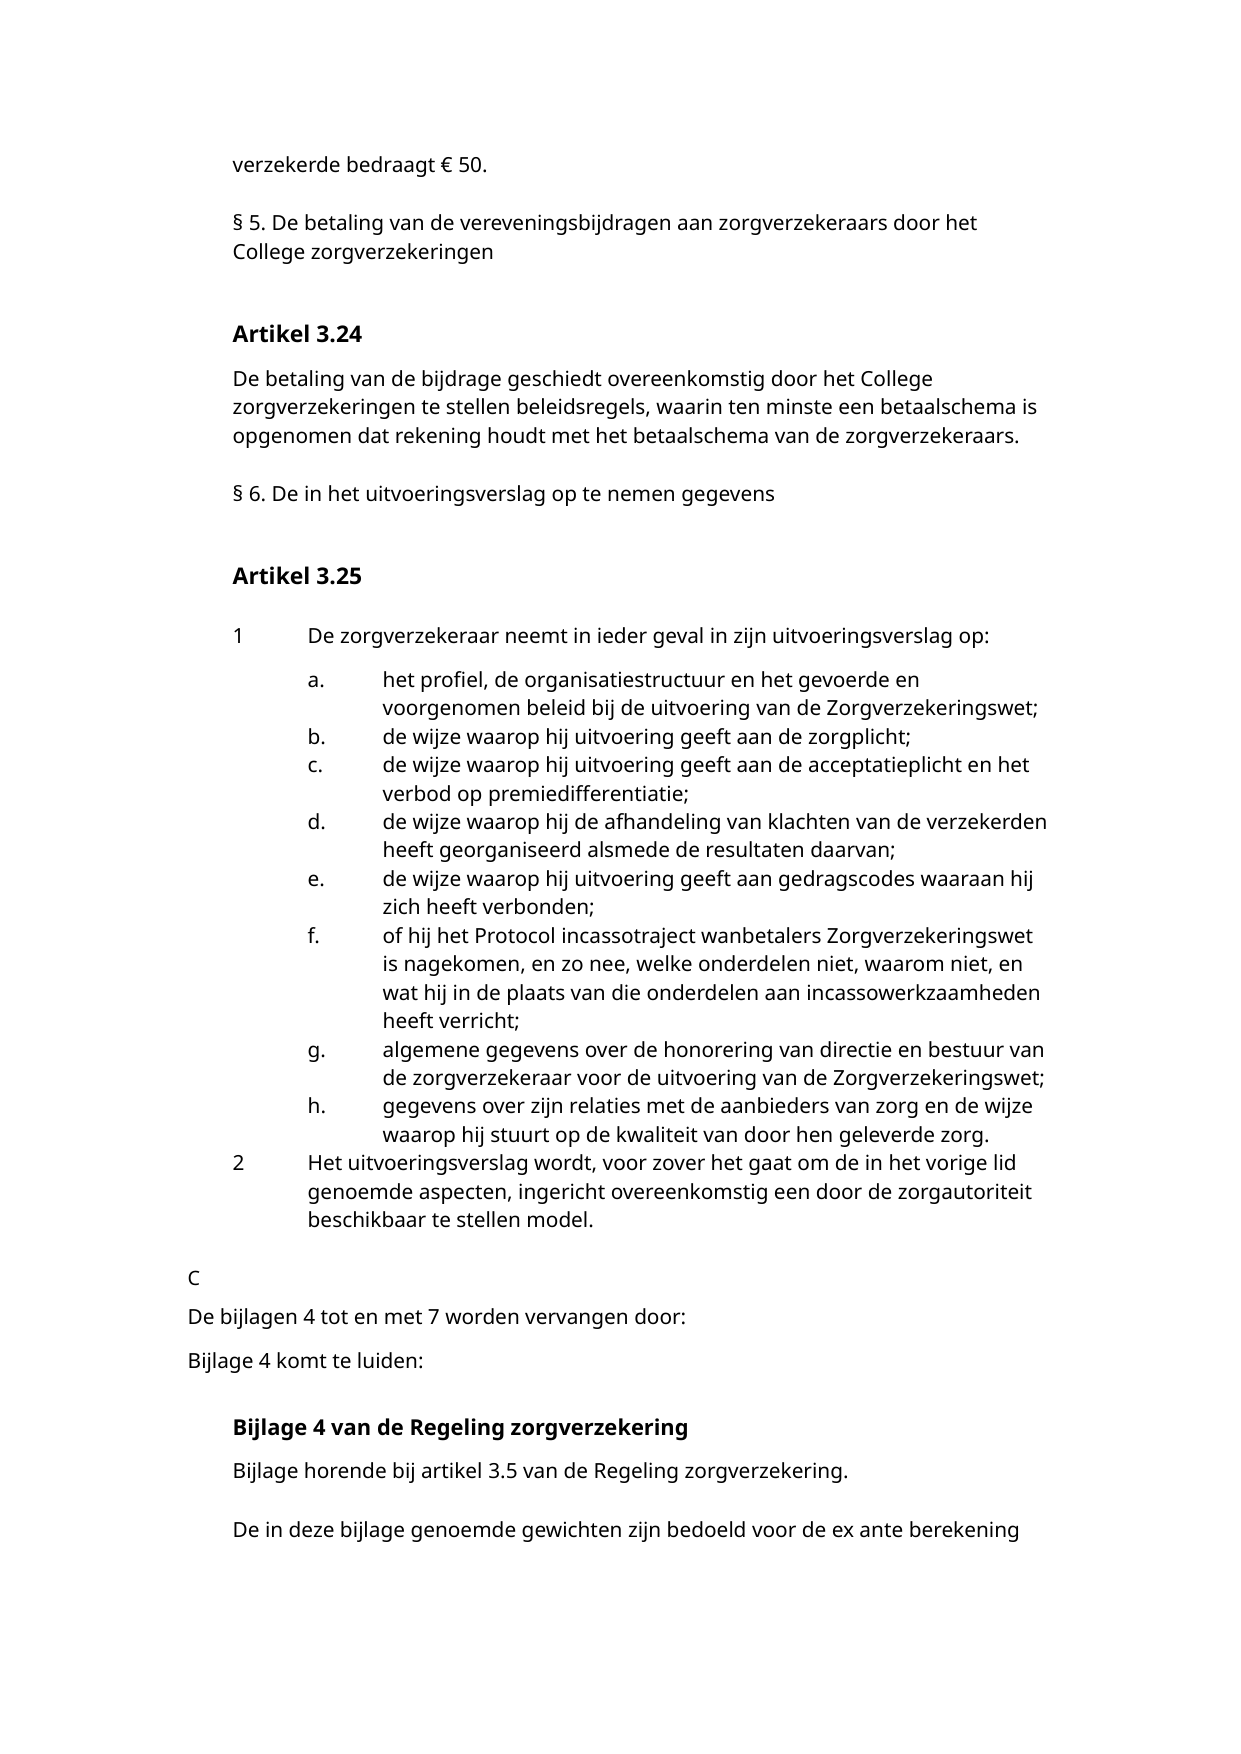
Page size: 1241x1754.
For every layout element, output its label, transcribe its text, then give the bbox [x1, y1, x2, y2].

text De in deze bijlage genoemde gewichten zijn bedoeld voor de ex ante berekening [232, 1515, 1053, 1543]
list algemene gegevens over de honorering van directie en bestuur van de zorgverzekeraar voor de uitvoering van de Zorgverzekeringswet; [307, 1035, 1053, 1092]
subtitle Artikel 3.25 [232, 560, 1053, 592]
list Het uitvoeringsverslag wordt, voor zover het gaat om de in het vorige lid genoemde aspecten, ingericht overeenkomstig een door de zorgautoriteit beschikbaar te stellen model. [232, 1148, 1053, 1234]
text verzekerde bedraagt € 50. [232, 150, 1053, 178]
subtitle § 6. De in het uitvoeringsverslag op te nemen gegevens [232, 479, 1053, 508]
text Bijlage 4 komt te luiden: [187, 1346, 1053, 1374]
subtitle Artikel 3.24 [232, 318, 1053, 349]
list of hij het Protocol incassotraject wanbetalers Zorgverzekeringswet is nagekomen, en zo nee, welke onderdelen niet, waarom niet, en wat hij in de plaats van die onderdelen aan incassowerkzaamheden heeft verricht; [307, 921, 1053, 1035]
list gegevens over zijn relaties met de aanbieders van zorg en de wijze waarop hij stuurt op de kwaliteit van door hen geleverde zorg. [307, 1092, 1053, 1148]
text C [187, 1264, 1053, 1291]
text De bijlagen 4 tot en met 7 worden vervangen door: [187, 1302, 1053, 1331]
list de wijze waarop hij uitvoering geeft aan de zorgplicht; [307, 722, 1053, 750]
list het profiel, de organisatiestructuur en het gevoerde en voorgenomen beleid bij de uitvoering van de Zorgverzekeringswet; [307, 665, 1053, 722]
text De betaling van de bijdrage geschiedt overeenkomstig door het College zorgverzekeringen te stellen beleidsregels, waarin ten minste een betaalschema is opgenomen dat rekening houdt met het betaalschema van de zorgverzekeraars. [232, 364, 1053, 449]
subtitle § 5. De betaling van de vereveningsbijdragen aan zorgverzekeraars door het College zorgverzekeringen [232, 208, 1053, 265]
list de wijze waarop hij de afhandeling van klachten van de verzekerden heeft georganiseerd alsmede de resultaten daarvan; [307, 807, 1053, 864]
text Bijlage horende bij artikel 3.5 van de Regeling zorgverzekering. [232, 1457, 1053, 1485]
subtitle Bijlage 4 van de Regeling zorgverzekering [232, 1412, 1053, 1442]
list De zorgverzekeraar neemt in ieder geval in zijn uitvoeringsverslag op: [232, 622, 1053, 650]
list de wijze waarop hij uitvoering geeft aan de acceptatieplicht en het verbod op premiedifferentiatie; [307, 750, 1053, 807]
list de wijze waarop hij uitvoering geeft aan gedragscodes waaraan hij zich heeft verbonden; [307, 864, 1053, 921]
